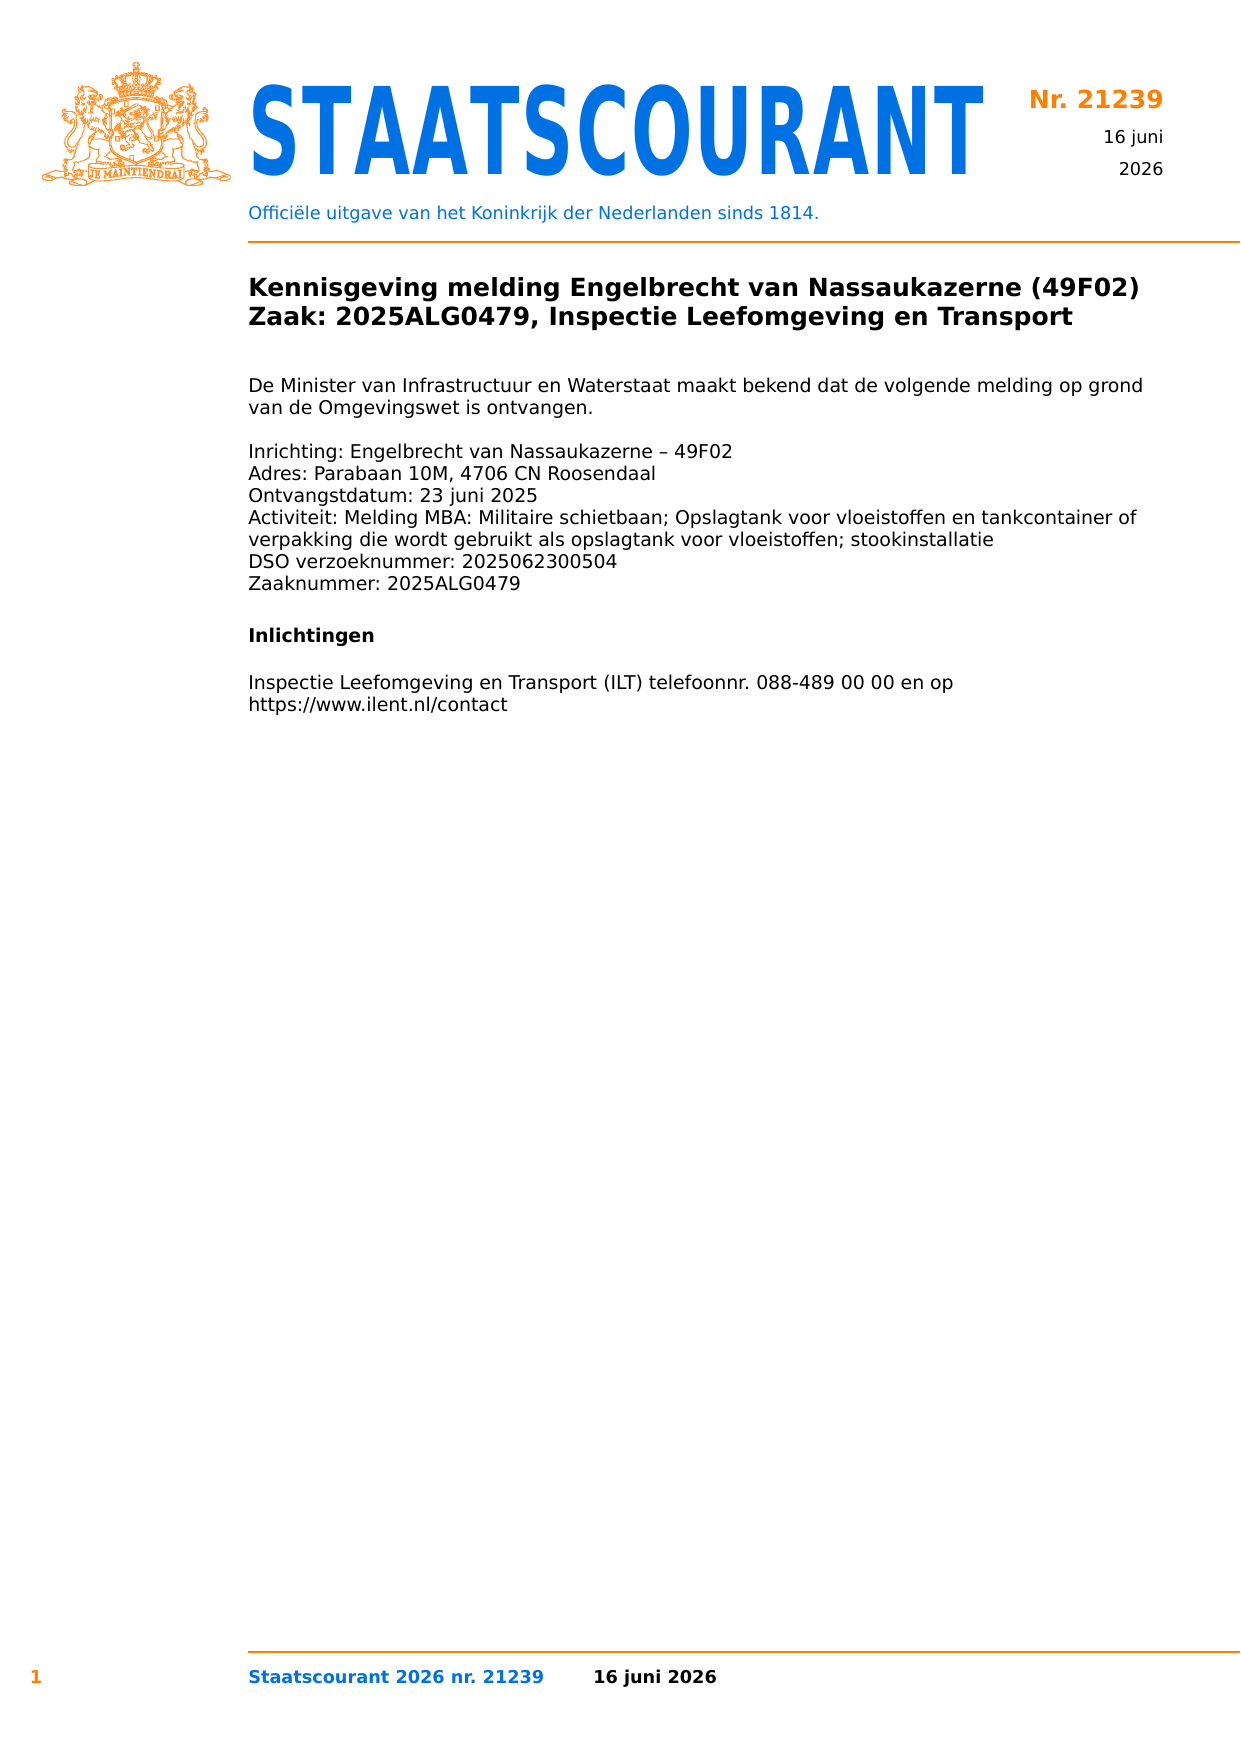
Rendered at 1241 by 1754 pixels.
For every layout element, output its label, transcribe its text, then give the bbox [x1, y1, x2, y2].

picture [41, 62, 231, 186]
subtitle Inlichtingen [248, 625, 1163, 647]
text De Minister van Infrastructuur en Waterstaat maakt bekend dat de volgende melding op grond van de Omgevingswet is ontvangen. [248, 375, 1163, 419]
table_cell 2026 [998, 153, 1240, 203]
table_header STAATSCOURANT [248, 62, 998, 203]
text Inspectie Leefomgeving en Transport (ILT) telefoonnr. 088-489 00 00 en op https://www.ilent.nl/contact [248, 672, 1163, 716]
text DSO verzoeknummer: 2025062300504 [248, 551, 1163, 573]
text Inrichting: Engelbrecht van Nassaukazerne – 49F02 [248, 441, 1163, 463]
text Adres: Parabaan 10M, 4706 CN Roosendaal [248, 463, 1163, 485]
text Activiteit: Melding MBA: Militaire schietbaan; Opslagtank voor vloeistoffen en tankcontainer of verpakking die wordt gebruikt als opslagtank voor vloeistoffen; stookinstallatie [248, 507, 1163, 551]
table_cell 16 juni [998, 121, 1240, 153]
table_header [25, 62, 248, 241]
table_header Nr. 21239 [998, 62, 1240, 121]
table_cell Officiële uitgave van het Koninkrijk der Nederlanden sinds 1814. [248, 203, 1240, 241]
text Zaaknummer: 2025ALG0479 [248, 573, 1163, 595]
text Ontvangstdatum: 23 juni 2025 [248, 485, 1163, 507]
subtitle Kennisgeving melding Engelbrecht van Nassaukazerne (49F02) Zaak: 2025ALG0479, Inspectie Leefomgeving en Transport [248, 273, 1163, 331]
